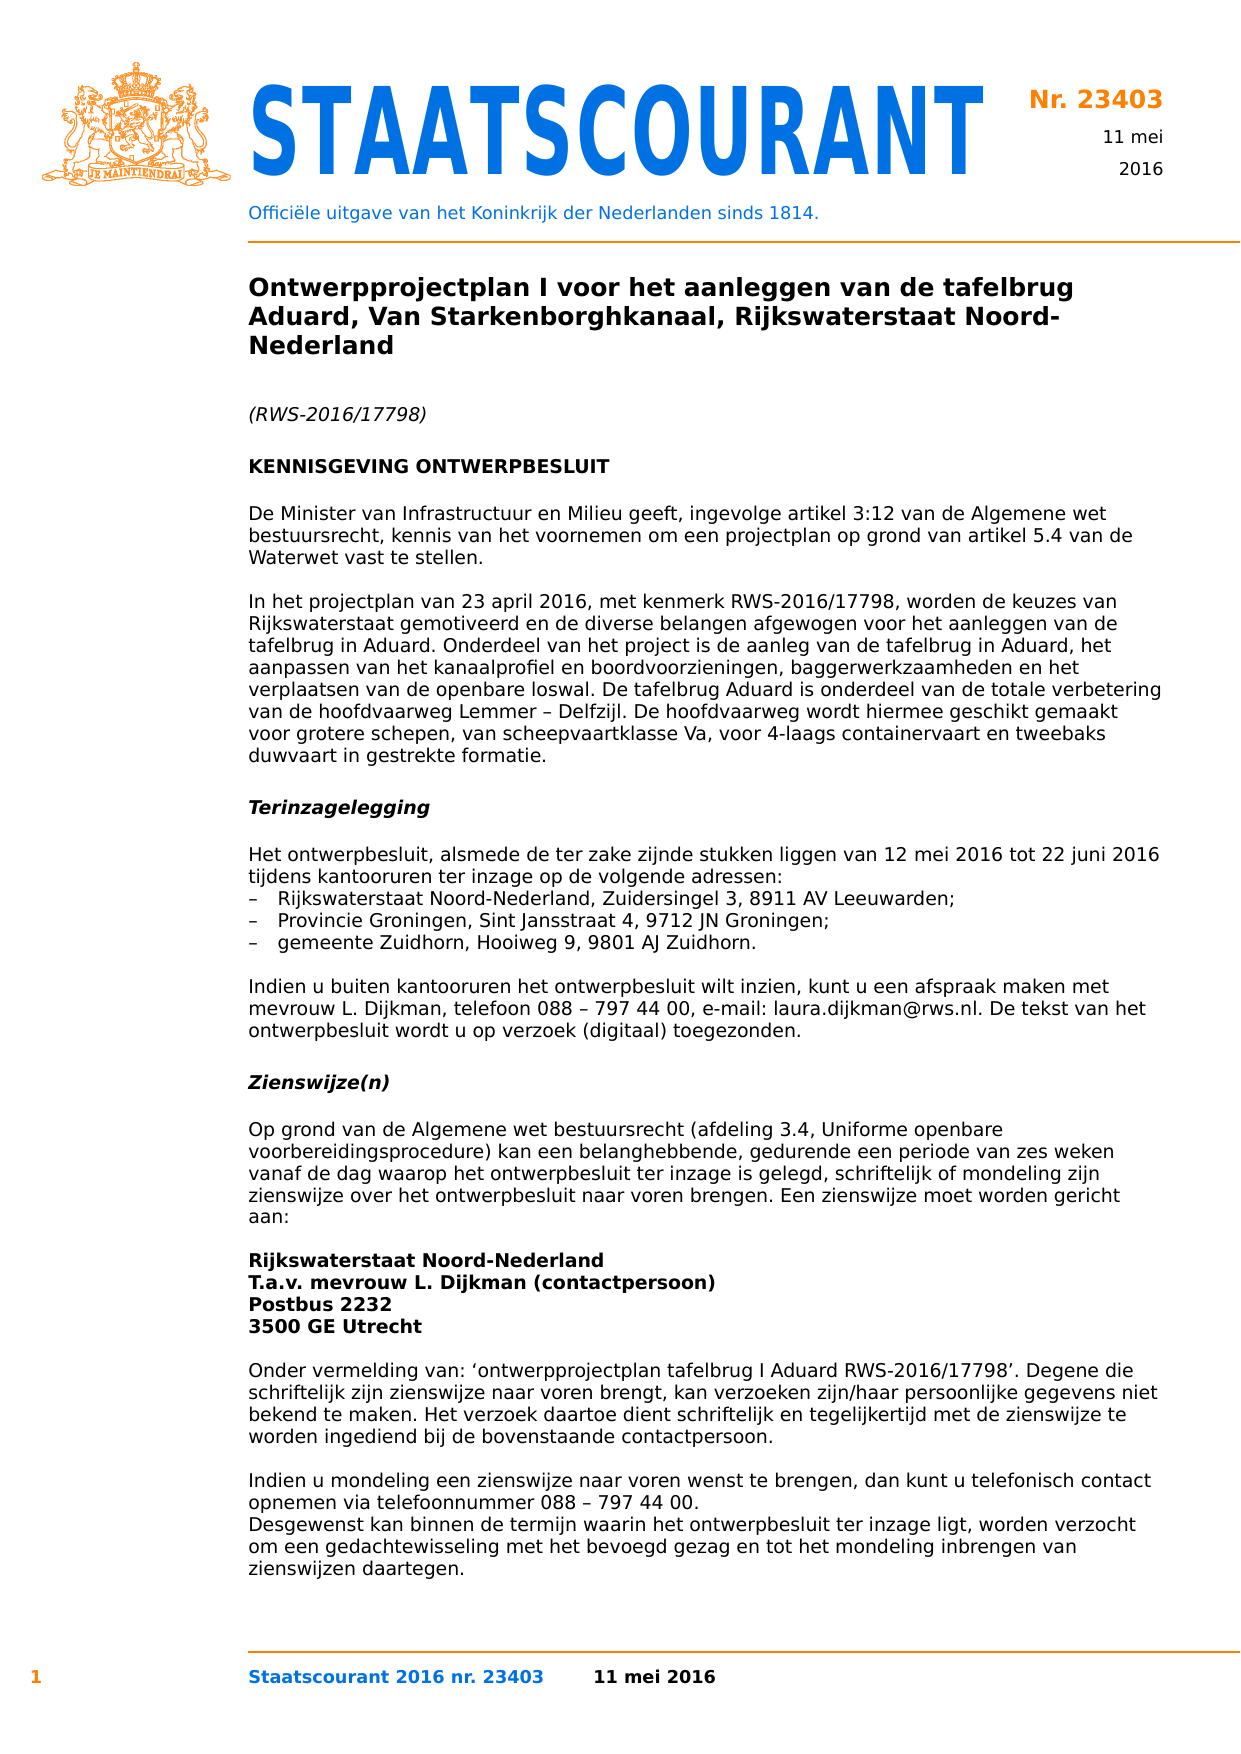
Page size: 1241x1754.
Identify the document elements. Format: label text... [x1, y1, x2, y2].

text Rijkswaterstaat Noord-Nederland [248, 1250, 1163, 1272]
text Postbus 2232 [248, 1294, 1163, 1316]
table_header Nr. 23403 [998, 62, 1240, 121]
table_header [25, 62, 248, 241]
text T.a.v. mevrouw L. Dijkman (contactpersoon) [248, 1272, 1163, 1294]
text – gemeente Zuidhorn, Hooiweg 9, 9801 AJ Zuidhorn. [248, 932, 1163, 954]
picture [41, 62, 231, 186]
subtitle KENNISGEVING ONTWERPBESLUIT [248, 456, 1163, 478]
text – Provincie Groningen, Sint Jansstraat 4, 9712 JN Groningen; [248, 910, 1163, 932]
table_cell 11 mei [998, 121, 1240, 153]
text (RWS-2016/17798) [248, 404, 1163, 426]
text Indien u mondeling een zienswijze naar voren wenst te brengen, dan kunt u telefonisch contact opnemen via telefoonnummer 088 – 797 44 00. [248, 1470, 1163, 1514]
text De Minister van Infrastructuur en Milieu geeft, ingevolge artikel 3:12 van de Algemene wet bestuursrecht, kennis van het voornemen om een projectplan op grond van artikel 5.4 van de Waterwet vast te stellen. [248, 503, 1163, 569]
table_cell Officiële uitgave van het Koninkrijk der Nederlanden sinds 1814. [248, 203, 1240, 241]
text – Rijkswaterstaat Noord-Nederland, Zuidersingel 3, 8911 AV Leeuwarden; [248, 888, 1163, 910]
text Indien u buiten kantooruren het ontwerpbesluit wilt inzien, kunt u een afspraak maken met mevrouw L. Dijkman, telefoon 088 – 797 44 00, e-mail: laura.dijkman@rws.nl. De tekst van het ontwerpbesluit wordt u op verzoek (digitaal) toegezonden. [248, 976, 1163, 1042]
text Desgewenst kan binnen de termijn waarin het ontwerpbesluit ter inzage ligt, worden verzocht om een gedachtewisseling met het bevoegd gezag en tot het mondeling inbrengen van zienswijzen daartegen. [248, 1514, 1163, 1580]
subtitle Zienswijze(n) [248, 1072, 1163, 1093]
text 3500 GE Utrecht [248, 1316, 1163, 1338]
table_header STAATSCOURANT [248, 62, 998, 203]
text In het projectplan van 23 april 2016, met kenmerk RWS-2016/17798, worden de keuzes van Rijkswaterstaat gemotiveerd en de diverse belangen afgewogen voor het aanleggen van de tafelbrug in Aduard. Onderdeel van het project is de aanleg van de tafelbrug in Aduard, het aanpassen van het kanaalprofiel en boordvoorzieningen, baggerwerkzaamheden en het verplaatsen van de openbare loswal. De tafelbrug Aduard is onderdeel van de totale verbetering van de hoofdvaarweg Lemmer – Delfzijl. De hoofdvaarweg wordt hiermee geschikt gemaakt voor grotere schepen, van scheepvaartklasse Va, voor 4-laags containervaart en tweebaks duwvaart in gestrekte formatie. [248, 591, 1163, 767]
table_cell 2016 [998, 153, 1240, 203]
text Onder vermelding van: ‘ontwerpprojectplan tafelbrug I Aduard RWS-2016/17798’. Degene die schriftelijk zijn zienswijze naar voren brengt, kan verzoeken zijn/haar persoonlijke gegevens niet bekend te maken. Het verzoek daartoe dient schriftelijk en tegelijkertijd met de zienswijze te worden ingediend bij de bovenstaande contactpersoon. [248, 1360, 1163, 1448]
text Op grond van de Algemene wet bestuursrecht (afdeling 3.4, Uniforme openbare voorbereidingsprocedure) kan een belanghebbende, gedurende een periode van zes weken vanaf de dag waarop het ontwerpbesluit ter inzage is gelegd, schriftelijk of mondeling zijn zienswijze over het ontwerpbesluit naar voren brengen. Een zienswijze moet worden gericht aan: [248, 1118, 1163, 1228]
subtitle Ontwerpprojectplan I voor het aanleggen van de tafelbrug Aduard, Van Starkenborghkanaal, Rijkswaterstaat Noord-Nederland [248, 273, 1163, 361]
subtitle Terinzagelegging [248, 797, 1163, 819]
text Het ontwerpbesluit, alsmede de ter zake zijnde stukken liggen van 12 mei 2016 tot 22 juni 2016 tijdens kantooruren ter inzage op de volgende adressen: [248, 844, 1163, 888]
